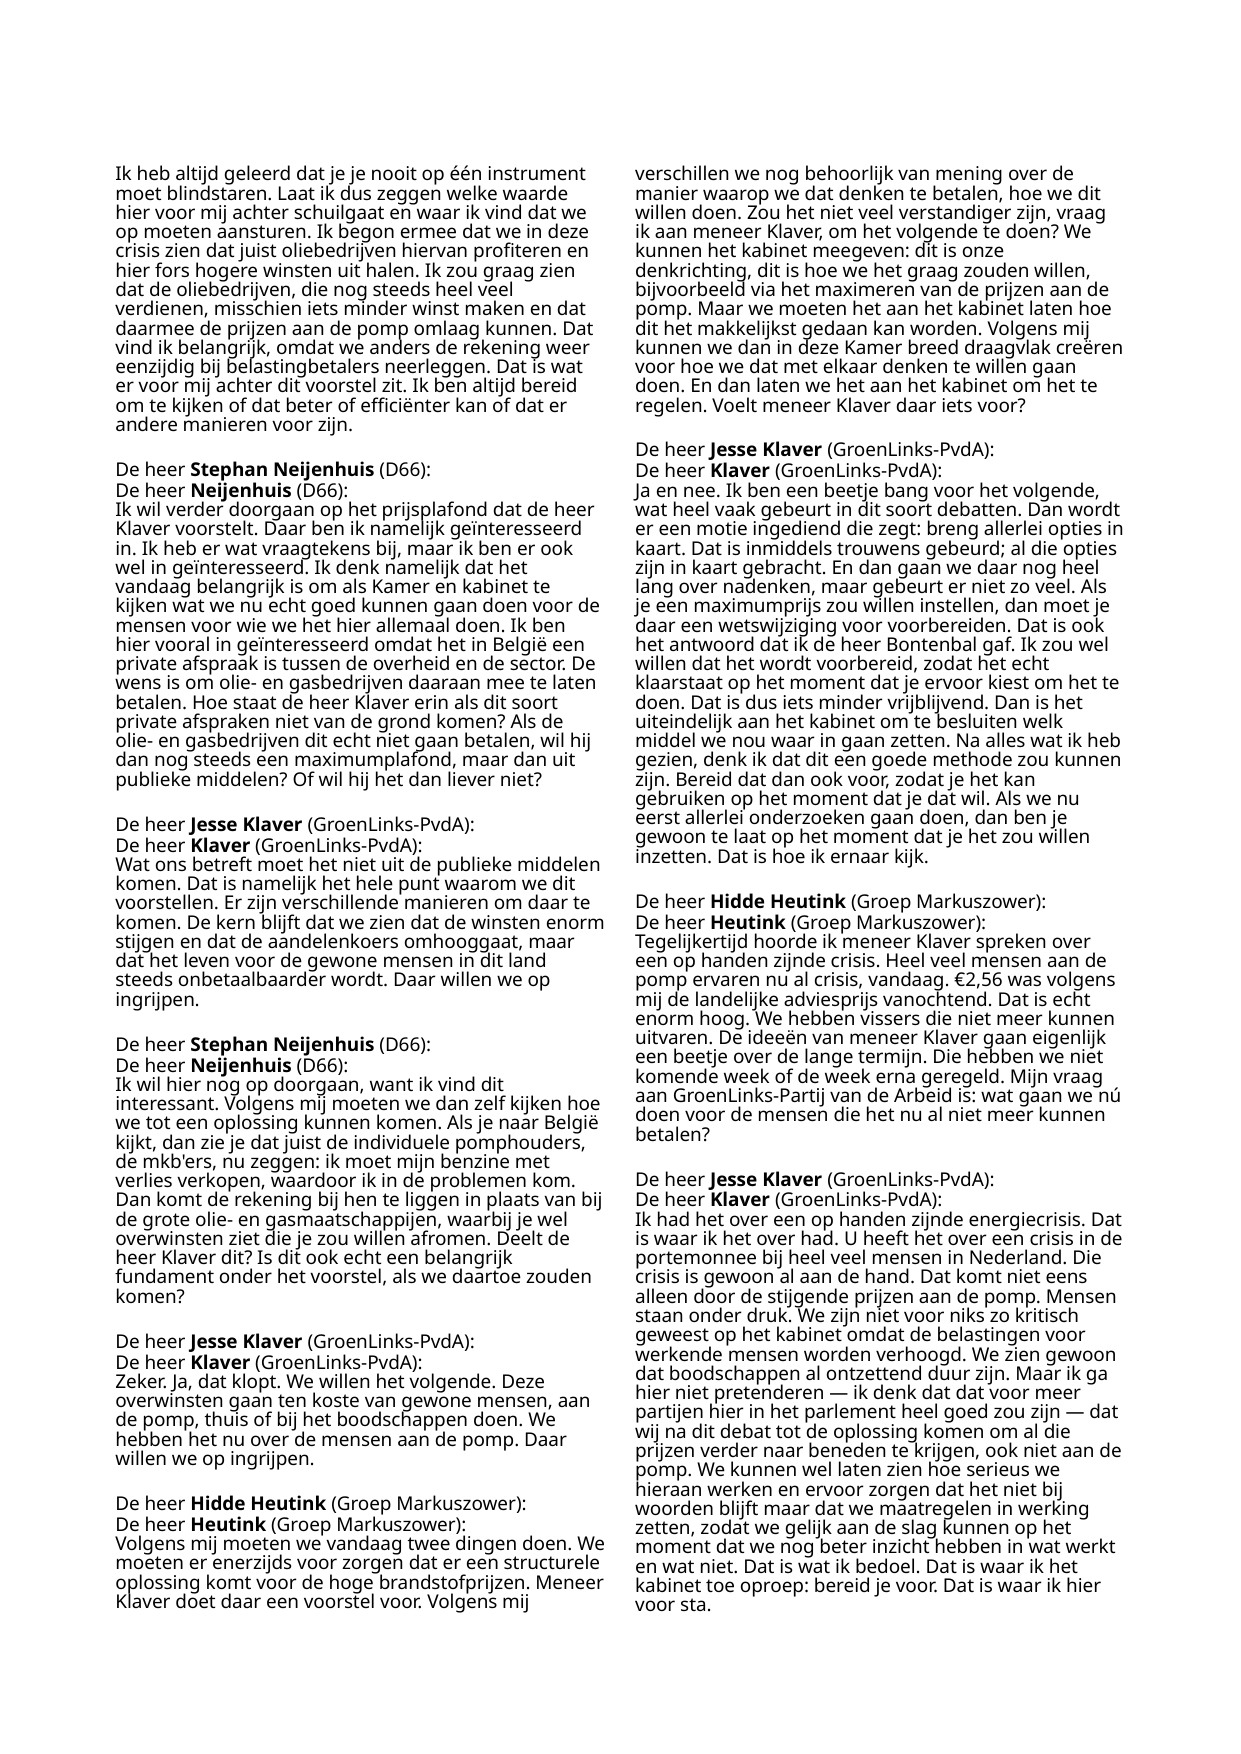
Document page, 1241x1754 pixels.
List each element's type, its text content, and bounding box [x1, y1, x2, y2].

text De heer Jesse Klaver (GroenLinks-PvdA): [115, 811, 605, 837]
text De heer Neijenhuis (D66): [115, 482, 605, 501]
text Volgens mij moeten we vandaag twee dingen doen. We moeten er enerzijds voor zorgen dat er een structurele oplossing komt voor de hoge brandstofprijzen. Meneer Klaver doet daar een voorstel voor. Volgens mij [115, 1535, 605, 1612]
text Tegelijkertijd hoorde ik meneer Klaver spreken over een op handen zijnde crisis. Heel veel mensen aan de pomp ervaren nu al crisis, vandaag. €2,56 was volgens mij de landelijke adviesprijs vanochtend. Dat is echt enorm hoog. We hebben vissers die niet meer kunnen uitvaren. De ideeën van meneer Klaver gaan eigenlijk een beetje over de lange termijn. Die hebben we niet komende week of de week erna geregeld. Mijn vraag aan GroenLinks-Partij van de Arbeid is: wat gaan we nú doen voor de mensen die het nu al niet meer kunnen betalen? [635, 933, 1125, 1145]
text Ik wil hier nog op doorgaan, want ik vind dit interessant. Volgens mij moeten we dan zelf kijken hoe we tot een oplossing kunnen komen. Als je naar België kijkt, dan zie je dat juist de individuele pomphouders, de mkb'ers, nu zeggen: ik moet mijn benzine met verlies verkopen, waardoor ik in de problemen kom. Dan komt de rekening bij hen te liggen in plaats van bij de grote olie- en gasmaatschappijen, waarbij je wel overwinsten ziet die je zou willen afromen. Deelt de heer Klaver dit? Is dit ook echt een belangrijk fundament onder het voorstel, als we daartoe zouden komen? [115, 1076, 605, 1307]
text Zeker. Ja, dat klopt. We willen het volgende. Deze overwinsten gaan ten koste van gewone mensen, aan de pomp, thuis of bij het boodschappen doen. We hebben het nu over de mensen aan de pomp. Daar willen we op ingrijpen. [115, 1373, 605, 1469]
text De heer Jesse Klaver (GroenLinks-PvdA): [635, 1166, 1125, 1191]
text Ik had het over een op handen zijnde energiecrisis. Dat is waar ik het over had. U heeft het over een crisis in de portemonnee bij heel veel mensen in Nederland. Die crisis is gewoon al aan de hand. Dat komt niet eens alleen door de stijgende prijzen aan de pomp. Mensen staan onder druk. We zijn niet voor niks zo kritisch geweest op het kabinet omdat de belastingen voor werkende mensen worden verhoogd. We zien gewoon dat boodschappen al ontzettend duur zijn. Maar ik ga hier niet pretenderen — ik denk dat dat voor meer partijen hier in het parlement heel goed zou zijn — dat wij na dit debat tot de oplossing komen om al die prijzen verder naar beneden te krijgen, ook niet aan de pomp. We kunnen wel laten zien hoe serieus we hieraan werken en ervoor zorgen dat het niet bij woorden blijft maar dat we maatregelen in werking zetten, zodat we gelijk aan de slag kunnen op het moment dat we nog beter inzicht hebben in wat werkt en wat niet. Dat is wat ik bedoel. Dat is waar ik het kabinet toe oproep: bereid je voor. Dat is waar ik hier voor sta. [635, 1211, 1125, 1615]
text De heer Neijenhuis (D66): [115, 1057, 605, 1076]
text Ja en nee. Ik ben een beetje bang voor het volgende, wat heel vaak gebeurt in dit soort debatten. Dan wordt er een motie ingediend die zegt: breng allerlei opties in kaart. Dat is inmiddels trouwens gebeurd; al die opties zijn in kaart gebracht. En dan gaan we daar nog heel lang over nadenken, maar gebeurt er niet zo veel. Als je een maximumprijs zou willen instellen, dan moet je daar een wetswijziging voor voorbereiden. Dat is ook het antwoord dat ik de heer Bontenbal gaf. Ik zou wel willen dat het wordt voorbereid, zodat het echt klaarstaat op het moment dat je ervoor kiest om het te doen. Dat is dus iets minder vrijblijvend. Dan is het uiteindelijk aan het kabinet om te besluiten welk middel we nou waar in gaan zetten. Na alles wat ik heb gezien, denk ik dat dit een goede methode zou kunnen zijn. Bereid dat dan ook voor, zodat je het kan gebruiken op het moment dat je dat wil. Als we nu eerst allerlei onderzoeken gaan doen, dan ben je gewoon te laat op het moment dat je het zou willen inzetten. Dat is hoe ik ernaar kijk. [635, 482, 1125, 867]
text De heer Klaver (GroenLinks-PvdA): [635, 462, 1125, 482]
text De heer Klaver (GroenLinks-PvdA): [115, 1354, 605, 1373]
text De heer Klaver (GroenLinks-PvdA): [115, 837, 605, 856]
text De heer Stephan Neijenhuis (D66): [115, 456, 605, 482]
text De heer Hidde Heutink (Groep Markuszower): [635, 888, 1125, 914]
text De heer Klaver (GroenLinks-PvdA): [635, 1191, 1125, 1211]
text De heer Heutink (Groep Markuszower): [115, 1516, 605, 1535]
text Wat ons betreft moet het niet uit de publieke middelen komen. Dat is namelijk het hele punt waarom we dit voorstellen. Er zijn verschillende manieren om daar te komen. De kern blijft dat we zien dat de winsten enorm stijgen en dat de aandelenkoers omhooggaat, maar dat het leven voor de gewone mensen in dit land steeds onbetaalbaarder wordt. Daar willen we op ingrijpen. [115, 856, 605, 1010]
text De heer Heutink (Groep Markuszower): [635, 914, 1125, 933]
text Ik wil verder doorgaan op het prijsplafond dat de heer Klaver voorstelt. Daar ben ik namelijk geïnteresseerd in. Ik heb er wat vraagtekens bij, maar ik ben er ook wel in geïnteresseerd. Ik denk namelijk dat het vandaag belangrijk is om als Kamer en kabinet te kijken wat we nu echt goed kunnen gaan doen voor de mensen voor wie we het hier allemaal doen. Ik ben hier vooral in geïnteresseerd omdat het in België een private afspraak is tussen de overheid en de sector. De wens is om olie- en gasbedrijven daaraan mee te laten betalen. Hoe staat de heer Klaver erin als dit soort private afspraken niet van de grond komen? Als de olie- en gasbedrijven dit echt niet gaan betalen, wil hij dan nog steeds een maximumplafond, maar dan uit publieke middelen? Of wil hij het dan liever niet? [115, 501, 605, 790]
text De heer Jesse Klaver (GroenLinks-PvdA): [115, 1328, 605, 1354]
text verschillen we nog behoorlijk van mening over de manier waarop we dat denken te betalen, hoe we dit willen doen. Zou het niet veel verstandiger zijn, vraag ik aan meneer Klaver, om het volgende te doen? We kunnen het kabinet meegeven: dit is onze denkrichting, dit is hoe we het graag zouden willen, bijvoorbeeld via het maximeren van de prijzen aan de pomp. Maar we moeten het aan het kabinet laten hoe dit het makkelijkst gedaan kan worden. Volgens mij kunnen we dan in deze Kamer breed draagvlak creëren voor hoe we dat met elkaar denken te willen gaan doen. En dan laten we het aan het kabinet om het te regelen. Voelt meneer Klaver daar iets voor? [635, 165, 1125, 416]
text De heer Jesse Klaver (GroenLinks-PvdA): [635, 437, 1125, 462]
text De heer Hidde Heutink (Groep Markuszower): [115, 1490, 605, 1516]
text Ik heb altijd geleerd dat je je nooit op één instrument moet blindstaren. Laat ik dus zeggen welke waarde hier voor mij achter schuilgaat en waar ik vind dat we op moeten aansturen. Ik begon ermee dat we in deze crisis zien dat juist oliebedrijven hiervan profiteren en hier fors hogere winsten uit halen. Ik zou graag zien dat de oliebedrijven, die nog steeds heel veel verdienen, misschien iets minder winst maken en dat daarmee de prijzen aan de pomp omlaag kunnen. Dat vind ik belangrijk, omdat we anders de rekening weer eenzijdig bij belastingbetalers neerleggen. Dat is wat er voor mij achter dit voorstel zit. Ik ben altijd bereid om te kijken of dat beter of efficiënter kan of dat er andere manieren voor zijn. [115, 165, 605, 435]
text De heer Stephan Neijenhuis (D66): [115, 1031, 605, 1057]
